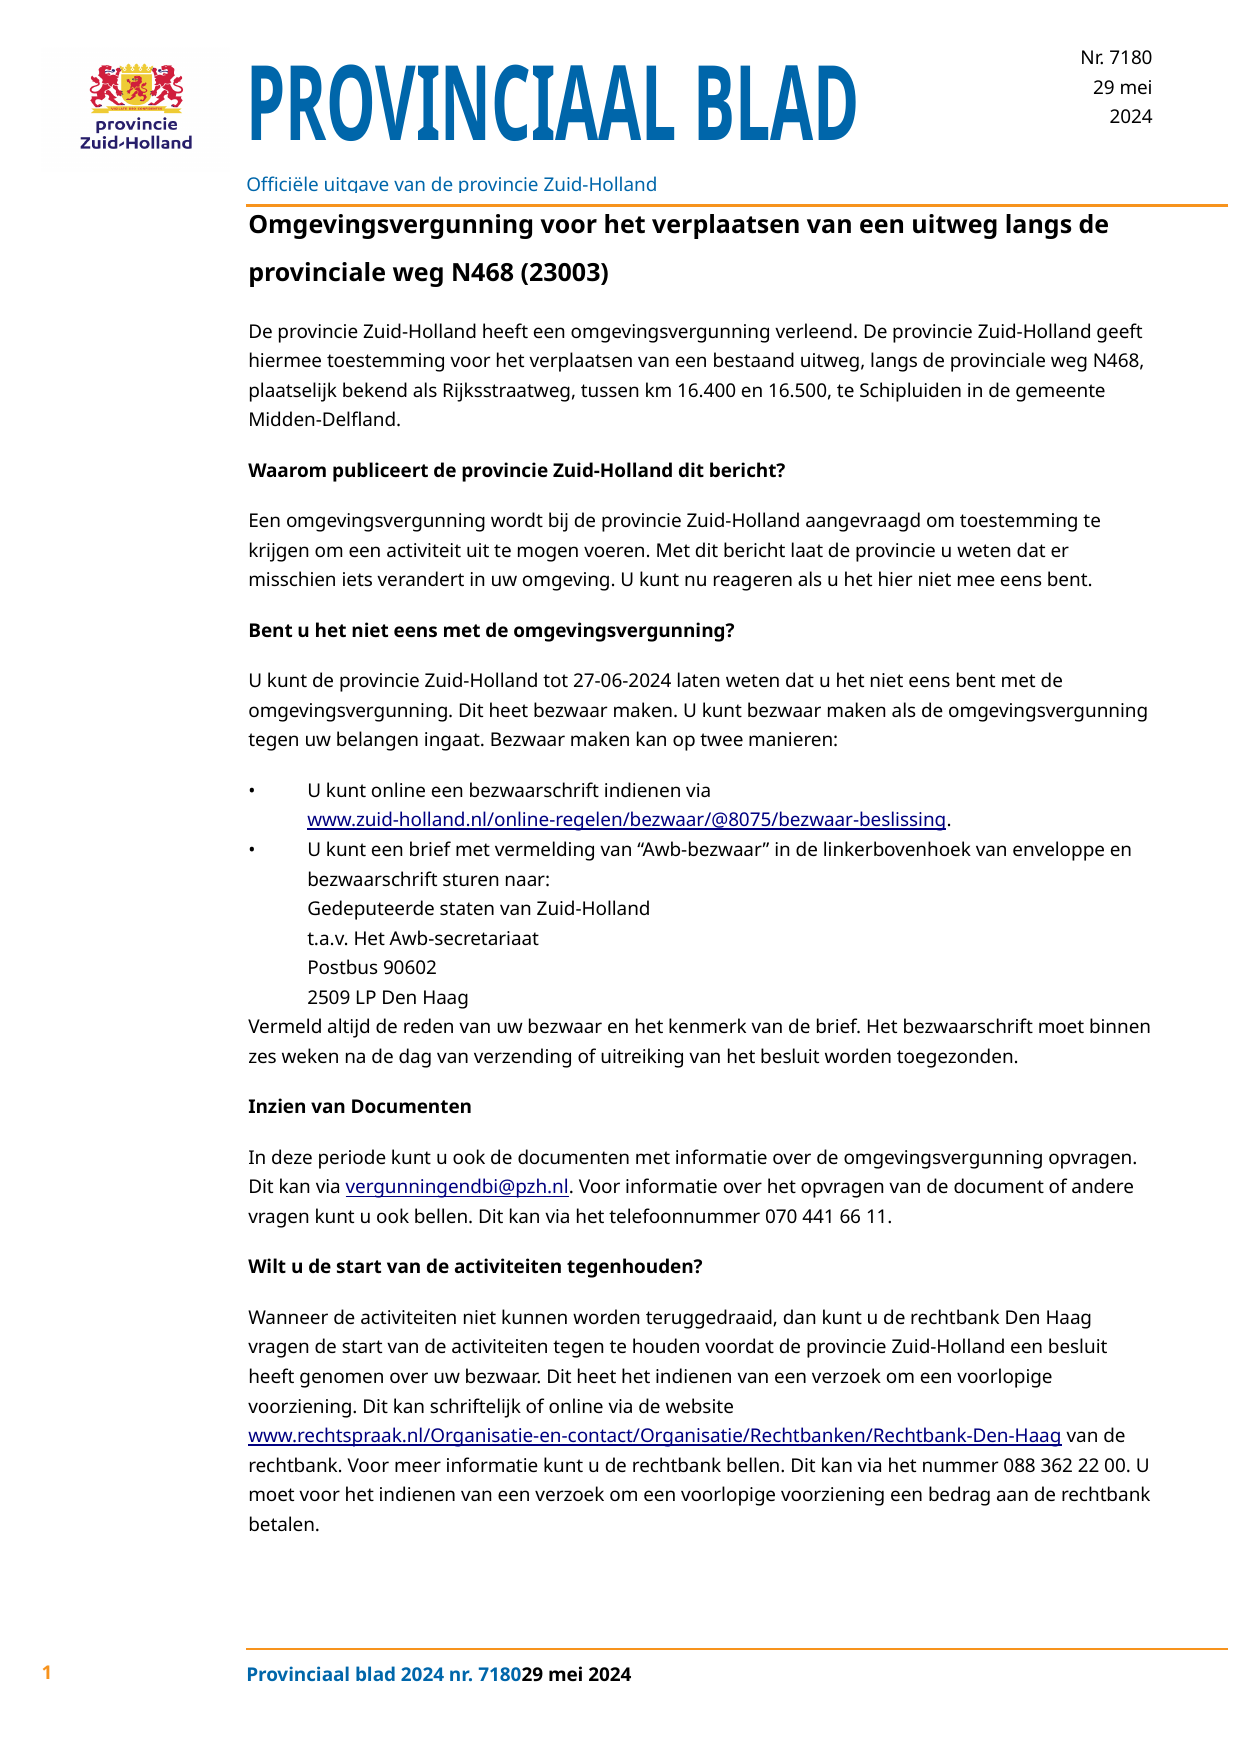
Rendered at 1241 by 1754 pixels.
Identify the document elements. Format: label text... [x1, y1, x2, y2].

text Vermeld altijd de reden van uw bezwaar en het kenmerk van de brief. Het bezwaarschrift moet binnen zes weken na de dag van verzending of uitreiking van het besluit worden toegezonden. [248, 1014, 1152, 1069]
text De provincie Zuid-Holland heeft een omgevingsvergunning verleend. De provincie Zuid-Holland geeft hiermee toestemming voor het verplaatsen van een bestaand uitweg, langs de provinciale weg N468, plaatselijk bekend als Rijksstraatweg, tussen km 16.400 en 16.500, te Schipluiden in de gemeente Midden-Delfland. [248, 318, 1152, 432]
text Wilt u de start van de activiteiten tegenhouden? [248, 1254, 1152, 1279]
text Inzien van Documenten [248, 1094, 1152, 1119]
text Een omgevingsvergunning wordt bij de provincie Zuid-Holland aangevraagd om toestemming te krijgen om een activiteit uit te mogen voeren. Met dit bericht laat de provincie u weten dat er misschien iets verandert in uw omgeving. U kunt nu reageren als u het hier niet mee eens bent. [248, 507, 1152, 592]
list 2509 LP Den Haag [248, 984, 1152, 1010]
text Bent u het niet eens met de omgevingsvergunning? [248, 617, 1152, 643]
list Postbus 90602 [248, 954, 1152, 980]
picture [41, 47, 231, 172]
list U kunt online een bezwaarschrift indienen via www.zuid-holland.nl/online-regelen/bezwaar/@8075/bezwaar-beslissing. [248, 777, 1152, 832]
text Wanneer de activiteiten niet kunnen worden teruggedraaid, dan kunt u de rechtbank Den Haag vragen de start van de activiteiten tegen te houden voordat de provincie Zuid-Holland een besluit heeft genomen over uw bezwaar. Dit heet het indienen van een verzoek om een voorlopige voorziening. Dit kan schriftelijk of online via de website www.rechtspraak.nl/Organisatie-en-contact/Organisatie/Rechtbanken/Rechtbank-Den-Haag van de rechtbank. Voor meer informatie kunt u de rechtbank bellen. Dit kan via het nummer 088 362 22 00. U moet voor het indienen van een verzoek om een voorlopige voorziening een bedrag aan de rechtbank betalen. [248, 1304, 1152, 1537]
text Waarom publiceert de provincie Zuid-Holland dit bericht? [248, 457, 1152, 483]
list Gedeputeerde staten van Zuid-Holland [248, 895, 1152, 921]
text In deze periode kunt u ook de documenten met informatie over de omgevingsvergunning opvragen. Dit kan via vergunningendbi@pzh.nl. Voor informatie over het opvragen van de document of andere vragen kunt u ook bellen. Dit kan via het telefoonnummer 070 441 66 11. [248, 1144, 1152, 1229]
text Omgevingsvergunning voor het verplaatsen van een uitweg langs de provinciale weg N468 (23003) [248, 207, 1152, 288]
list t.a.v. Het Awb-secretariaat [248, 925, 1152, 951]
list U kunt een brief met vermelding van “Awb-bezwaar” in de linkerbovenhoek van enveloppe en bezwaarschrift sturen naar: [248, 836, 1152, 892]
text U kunt de provincie Zuid-Holland tot 27-06-2024 laten weten dat u het niet eens bent met de omgevingsvergunning. Dit heet bezwaar maken. U kunt bezwaar maken als de omgevingsvergunning tegen uw belangen ingaat. Bezwaar maken kan op twee manieren: [248, 667, 1152, 752]
